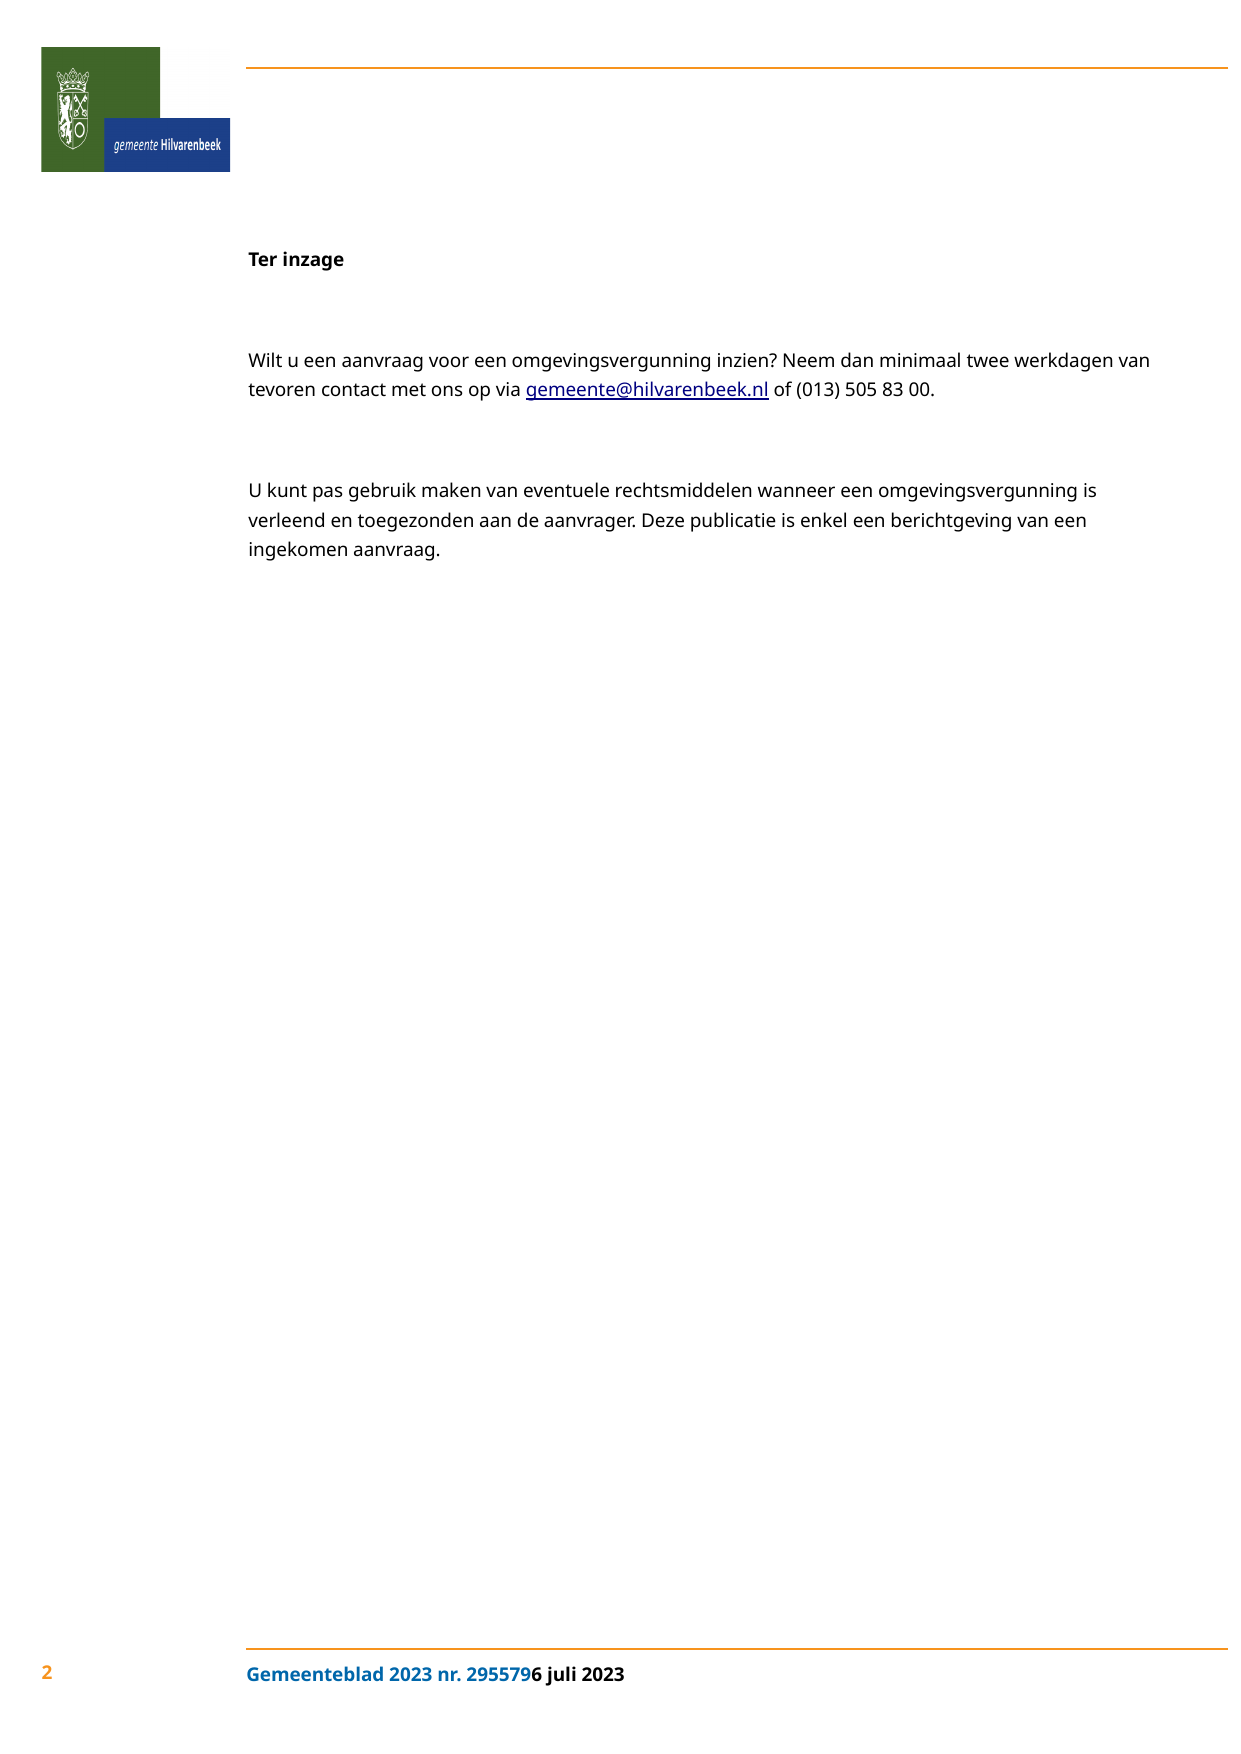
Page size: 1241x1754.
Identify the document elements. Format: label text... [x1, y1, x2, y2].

picture [41, 47, 231, 172]
text Wilt u een aanvraag voor een omgevingsvergunning inzien? Neem dan minimaal twee werkdagen van tevoren contact met ons op via gemeente@hilvarenbeek.nl of (013) 505 83 00. [248, 347, 1152, 402]
text U kunt pas gebruik maken van eventuele rechtsmiddelen wanneer een omgevingsvergunning is verleend en toegezonden aan de aanvrager. Deze publicatie is enkel een berichtgeving van een ingekomen aanvraag. [248, 477, 1152, 562]
text Ter inzage [248, 246, 1152, 272]
